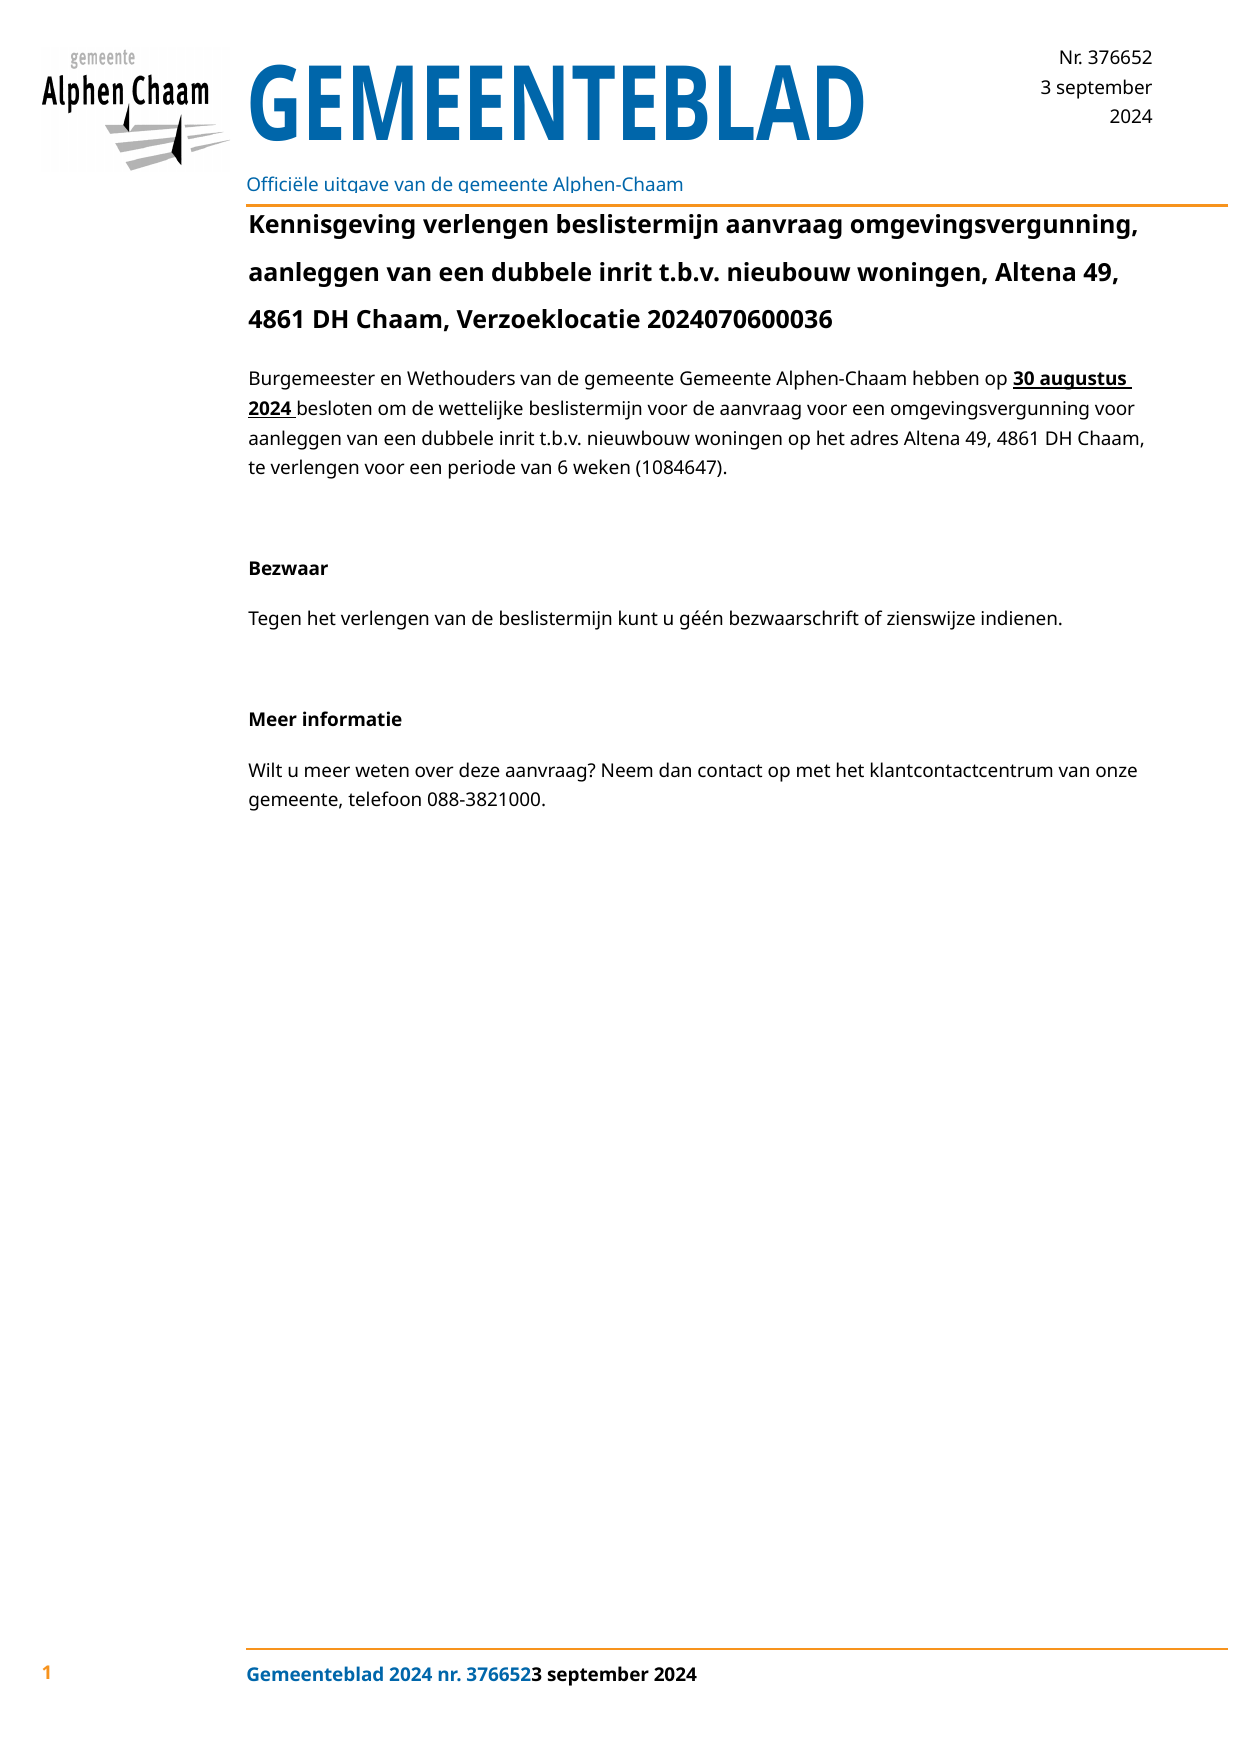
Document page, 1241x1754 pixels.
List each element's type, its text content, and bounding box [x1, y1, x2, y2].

text Bezwaar [248, 555, 1152, 581]
text Meer informatie [248, 706, 1152, 732]
text Burgemeester en Wethouders van de gemeente Gemeente Alphen-Chaam hebben op 30 augustus 2024 besloten om de wettelijke beslistermijn voor de aanvraag voor een omgevingsvergunning voor aanleggen van een dubbele inrit t.b.v. nieuwbouw woningen op het adres Altena 49, 4861 DH Chaam, te verlengen voor een periode van 6 weken (1084647). [248, 366, 1152, 480]
text Wilt u meer weten over deze aanvraag? Neem dan contact op met het klantcontactcentrum van onze gemeente, telefoon 088-3821000. [248, 757, 1152, 812]
picture [41, 47, 231, 172]
text Tegen het verlengen van de beslistermijn kunt u géén bezwaarschrift of zienswijze indienen. [248, 606, 1152, 631]
text Kennisgeving verlengen beslistermijn aanvraag omgevingsvergunning, aanleggen van een dubbele inrit t.b.v. nieubouw woningen, Altena 49, 4861 DH Chaam, Verzoeklocatie 2024070600036 [248, 207, 1152, 336]
